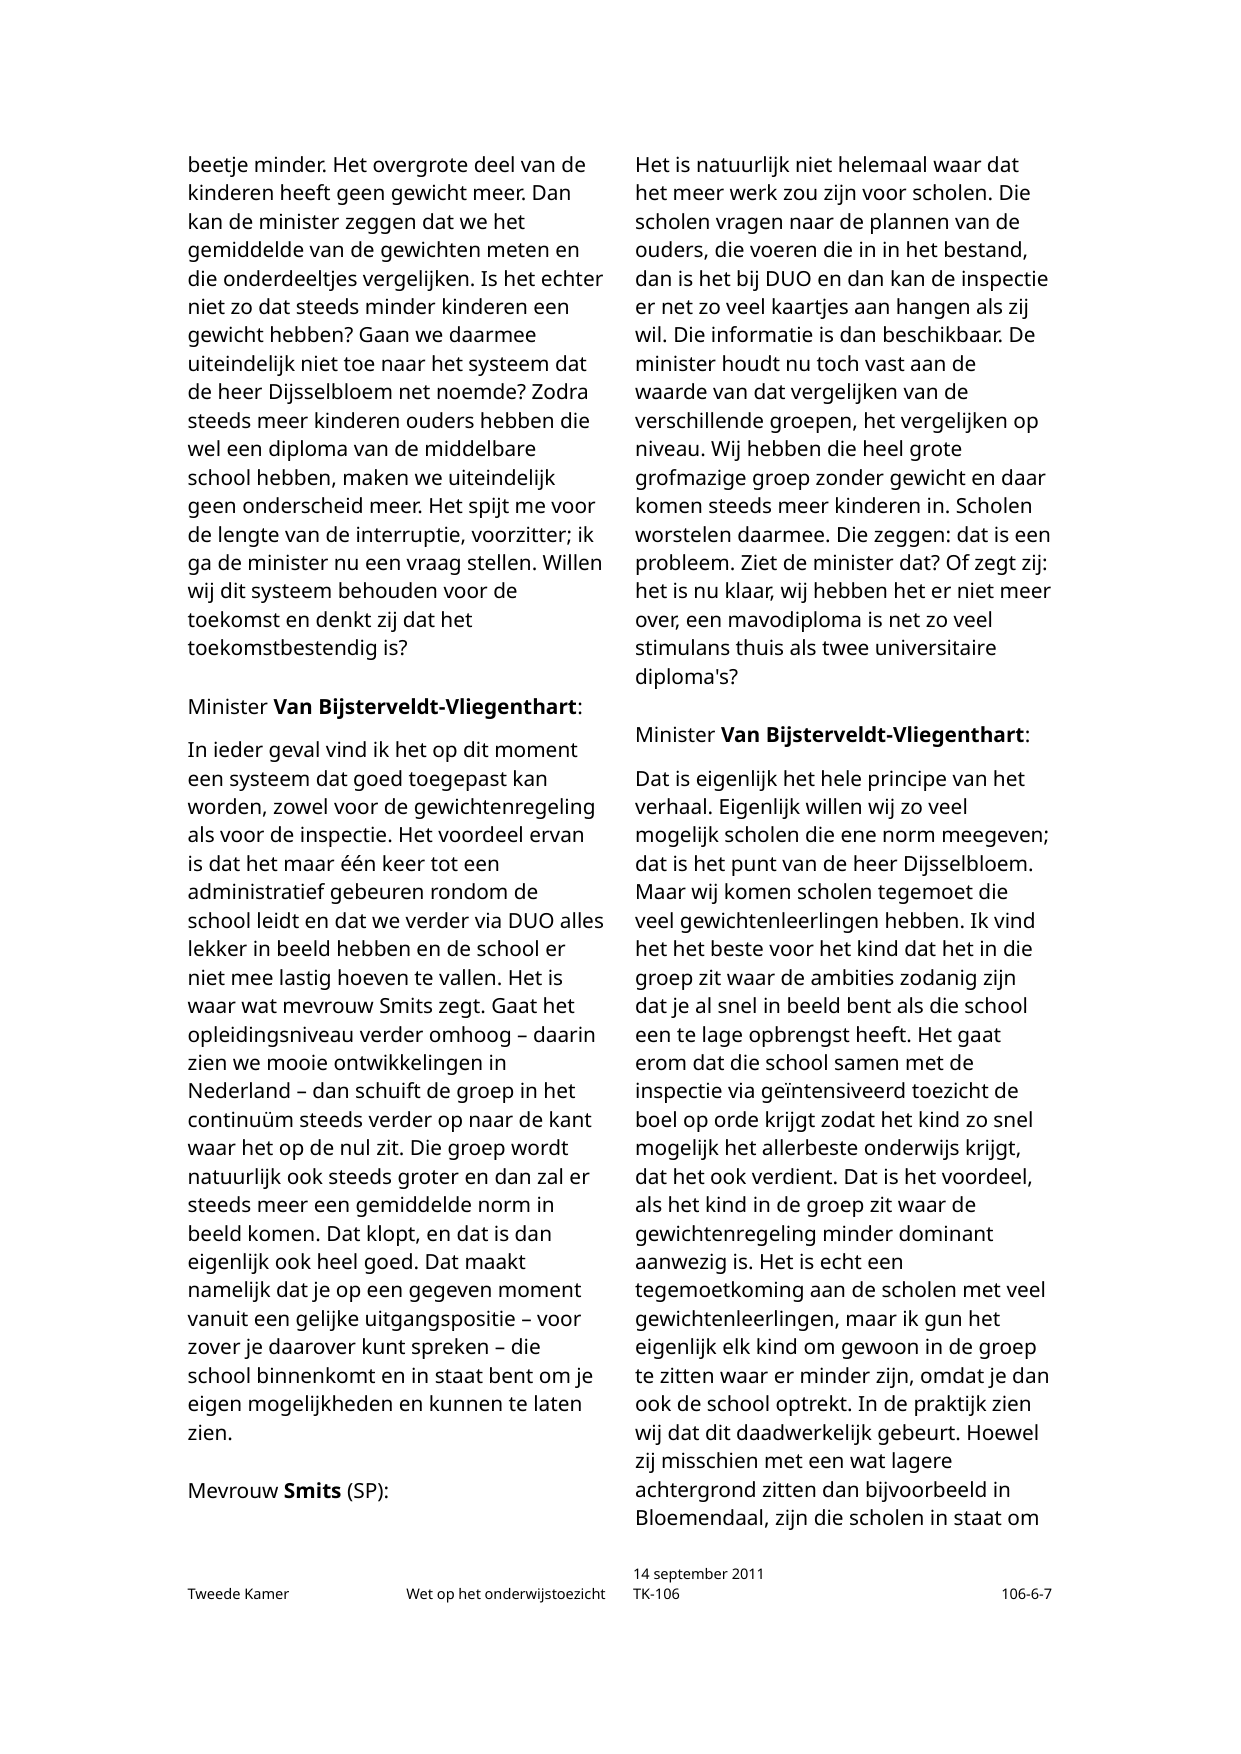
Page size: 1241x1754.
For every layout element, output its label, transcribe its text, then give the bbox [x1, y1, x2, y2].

text Minister Van Bijsterveldt-Vliegenthart: [635, 720, 1053, 749]
text Dat is eigenlijk het hele principe van het verhaal. Eigenlijk willen wij zo veel mogelijk scholen die ene norm meegeven; dat is het punt van de heer Dijsselbloem. Maar wij komen scholen tegemoet die veel gewichtenleerlingen hebben. Ik vind het het beste voor het kind dat het in die groep zit waar de ambities zodanig zijn dat je al snel in beeld bent als die school een te lage opbrengst heeft. Het gaat erom dat die school samen met de inspectie via geïntensiveerd toezicht de boel op orde krijgt zodat het kind zo snel mogelijk het allerbeste onderwijs krijgt, dat het ook verdient. Dat is het voordeel, als het kind in de groep zit waar de gewichtenregeling minder dominant aanwezig is. Het is echt een tegemoetkoming aan de scholen met veel gewichtenleerlingen, maar ik gun het eigenlijk elk kind om gewoon in de groep te zitten waar er minder zijn, omdat je dan ook de school optrekt. In de praktijk zien wij dat dit daadwerkelijk gebeurt. Hoewel zij misschien met een wat lagere achtergrond zitten dan bijvoorbeeld in Bloemendaal, zijn die scholen in staat om [635, 764, 1053, 1532]
text Mevrouw Smits (SP): [187, 1476, 605, 1505]
text Minister Van Bijsterveldt-Vliegenthart: [187, 692, 605, 720]
text In ieder geval vind ik het op dit moment een systeem dat goed toegepast kan worden, zowel voor de gewichtenregeling als voor de inspectie. Het voordeel ervan is dat het maar één keer tot een administratief gebeuren rondom de school leidt en dat we verder via DUO alles lekker in beeld hebben en de school er niet mee lastig hoeven te vallen. Het is waar wat mevrouw Smits zegt. Gaat het opleidingsniveau verder omhoog – daarin zien we mooie ontwikkelingen in Nederland – dan schuift de groep in het continuüm steeds verder op naar de kant waar het op de nul zit. Die groep wordt natuurlijk ook steeds groter en dan zal er steeds meer een gemiddelde norm in beeld komen. Dat klopt, en dat is dan eigenlijk ook heel goed. Dat maakt namelijk dat je op een gegeven moment vanuit een gelijke uitgangspositie – voor zover je daarover kunt spreken – die school binnenkomt en in staat bent om je eigen mogelijkheden en kunnen te laten zien. [187, 735, 605, 1446]
text Het is natuurlijk niet helemaal waar dat het meer werk zou zijn voor scholen. Die scholen vragen naar de plannen van de ouders, die voeren die in in het bestand, dan is het bij DUO en dan kan de inspectie er net zo veel kaartjes aan hangen als zij wil. Die informatie is dan beschikbaar. De minister houdt nu toch vast aan de waarde van dat vergelijken van de verschillende groepen, het vergelijken op niveau. Wij hebben die heel grote grofmazige groep zonder gewicht en daar komen steeds meer kinderen in. Scholen worstelen daarmee. Die zeggen: dat is een probleem. Ziet de minister dat? Of zegt zij: het is nu klaar, wij hebben het er niet meer over, een mavodiploma is net zo veel stimulans thuis als twee universitaire diploma's? [635, 150, 1053, 690]
text beetje minder. Het overgrote deel van de kinderen heeft geen gewicht meer. Dan kan de minister zeggen dat we het gemiddelde van de gewichten meten en die onderdeeltjes vergelijken. Is het echter niet zo dat steeds minder kinderen een gewicht hebben? Gaan we daarmee uiteindelijk niet toe naar het systeem dat de heer Dijsselbloem net noemde? Zodra steeds meer kinderen ouders hebben die wel een diploma van de middelbare school hebben, maken we uiteindelijk geen onderscheid meer. Het spijt me voor de lengte van de interruptie, voorzitter; ik ga de minister nu een vraag stellen. Willen wij dit systeem behouden voor de toekomst en denkt zij dat het toekomstbestendig is? [187, 150, 605, 662]
